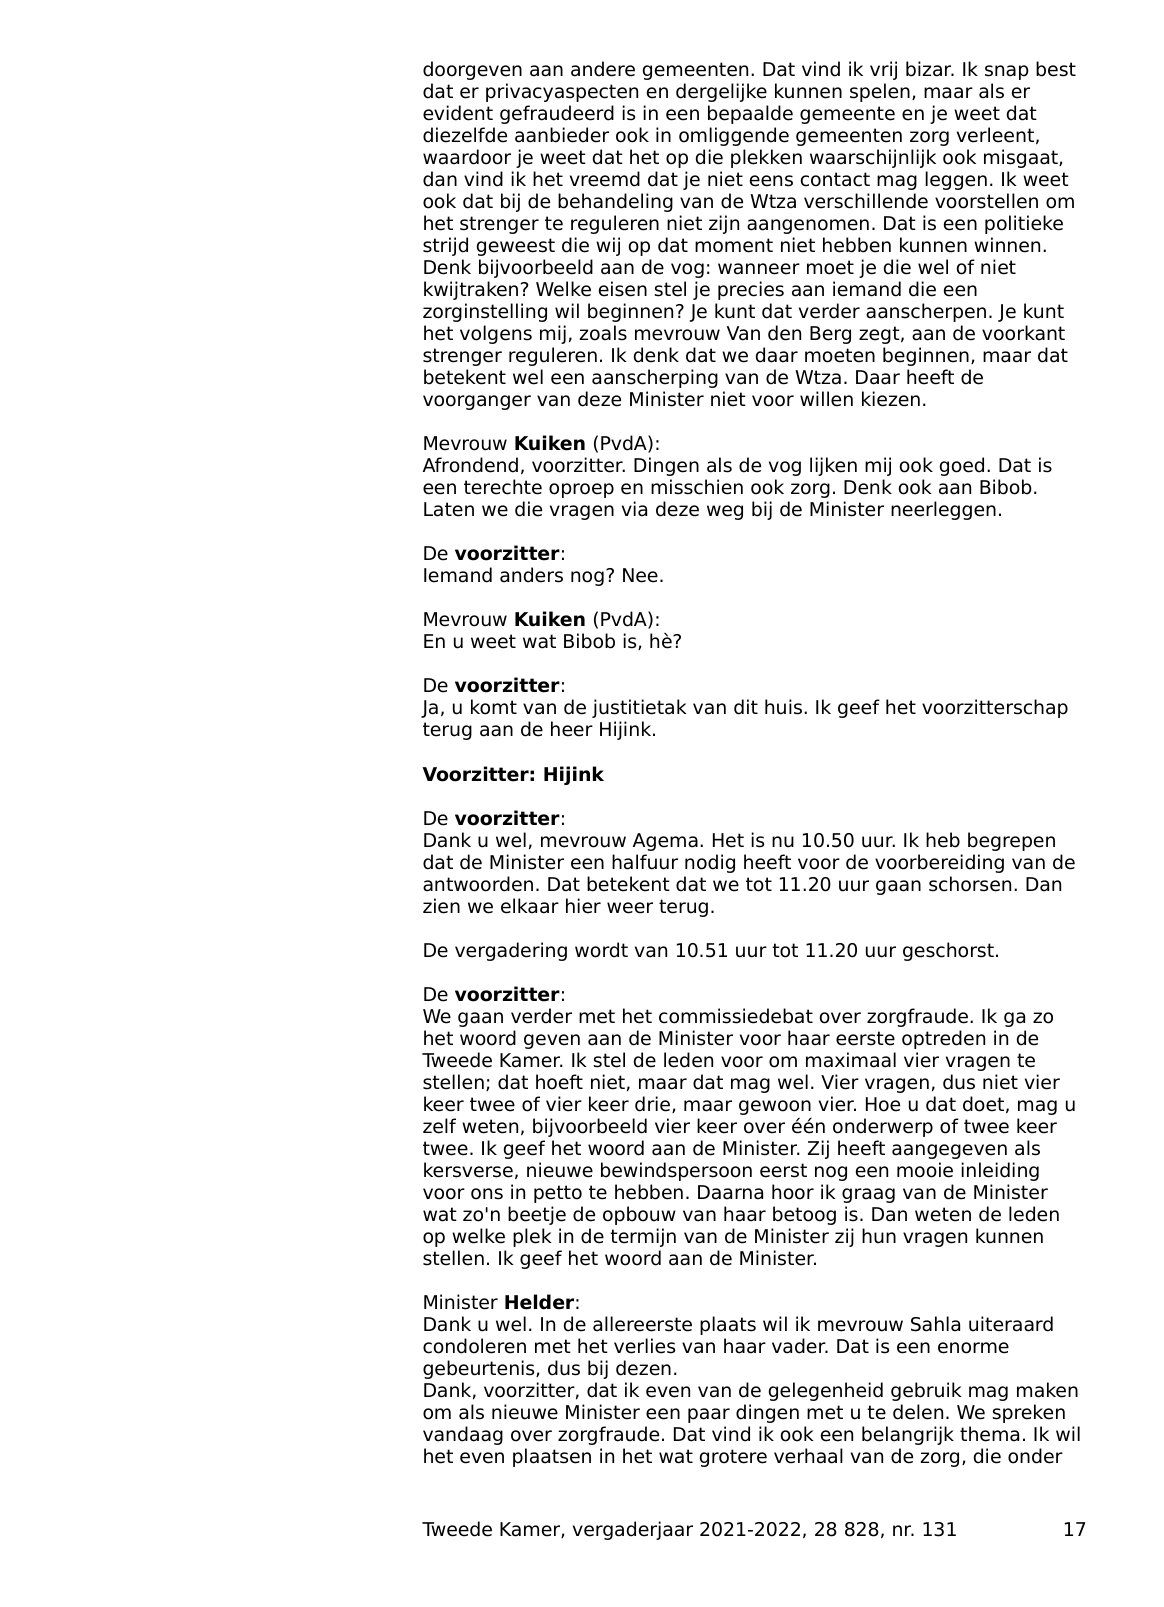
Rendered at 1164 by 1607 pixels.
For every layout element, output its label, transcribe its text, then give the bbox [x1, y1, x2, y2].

text Iemand anders nog? Nee. [422, 565, 1087, 587]
text Dank u wel, mevrouw Agema. Het is nu 10.50 uur. Ik heb begrepen dat de Minister een halfuur nodig heeft voor de voorbereiding van de antwoorden. Dat betekent dat we tot 11.20 uur gaan schorsen. Dan zien we elkaar hier weer terug. [422, 829, 1087, 917]
text Ja, u komt van de justitietak van dit huis. Ik geef het voorzitterschap terug aan de heer Hijink. [422, 697, 1087, 741]
text En u weet wat Bibob is, hè? [422, 631, 1087, 653]
subtitle Voorzitter: Hijink [422, 763, 1087, 785]
text Minister Helder: [422, 1292, 1087, 1314]
text Dank u wel. In de allereerste plaats wil ik mevrouw Sahla uiteraard condoleren met het verlies van haar vader. Dat is een enorme gebeurtenis, dus bij dezen. [422, 1314, 1087, 1380]
text Mevrouw Kuiken (PvdA): [422, 433, 1087, 455]
text doorgeven aan andere gemeenten. Dat vind ik vrij bizar. Ik snap best dat er privacyaspecten en dergelijke kunnen spelen, maar als er evident gefraudeerd is in een bepaalde gemeente en je weet dat diezelfde aanbieder ook in omliggende gemeenten zorg verleent, waardoor je weet dat het op die plekken waarschijnlijk ook misgaat, dan vind ik het vreemd dat je niet eens contact mag leggen. Ik weet ook dat bij de behandeling van de Wtza verschillende voorstellen om het strenger te reguleren niet zijn aangenomen. Dat is een politieke strijd geweest die wij op dat moment niet hebben kunnen winnen. Denk bijvoorbeeld aan de vog: wanneer moet je die wel of niet kwijtraken? Welke eisen stel je precies aan iemand die een zorginstelling wil beginnen? Je kunt dat verder aanscherpen. Je kunt het volgens mij, zoals mevrouw Van den Berg zegt, aan de voorkant strenger reguleren. Ik denk dat we daar moeten beginnen, maar dat betekent wel een aanscherping van de Wtza. Daar heeft de voorganger van deze Minister niet voor willen kiezen. [422, 59, 1087, 411]
text De vergadering wordt van 10.51 uur tot 11.20 uur geschorst. [422, 940, 1087, 962]
text Mevrouw Kuiken (PvdA): [422, 609, 1087, 631]
text Dank, voorzitter, dat ik even van de gelegenheid gebruik mag maken om als nieuwe Minister een paar dingen met u te delen. We spreken vandaag over zorgfraude. Dat vind ik ook een belangrijk thema. Ik wil het even plaatsen in het wat grotere verhaal van de zorg, die onder [422, 1380, 1087, 1468]
text We gaan verder met het commissiedebat over zorgfraude. Ik ga zo het woord geven aan de Minister voor haar eerste optreden in de Tweede Kamer. Ik stel de leden voor om maximaal vier vragen te stellen; dat hoeft niet, maar dat mag wel. Vier vragen, dus niet vier keer twee of vier keer drie, maar gewoon vier. Hoe u dat doet, mag u zelf weten, bijvoorbeeld vier keer over één onderwerp of twee keer twee. Ik geef het woord aan de Minister. Zij heeft aangegeven als kersverse, nieuwe bewindspersoon eerst nog een mooie inleiding voor ons in petto te hebben. Daarna hoor ik graag van de Minister wat zo'n beetje de opbouw van haar betoog is. Dan weten de leden op welke plek in de termijn van de Minister zij hun vragen kunnen stellen. Ik geef het woord aan de Minister. [422, 1006, 1087, 1269]
text De voorzitter: [422, 675, 1087, 697]
text De voorzitter: [422, 984, 1087, 1006]
text De voorzitter: [422, 543, 1087, 565]
text De voorzitter: [422, 808, 1087, 829]
text Afrondend, voorzitter. Dingen als de vog lijken mij ook goed. Dat is een terechte oproep en misschien ook zorg. Denk ook aan Bibob. Laten we die vragen via deze weg bij de Minister neerleggen. [422, 455, 1087, 521]
